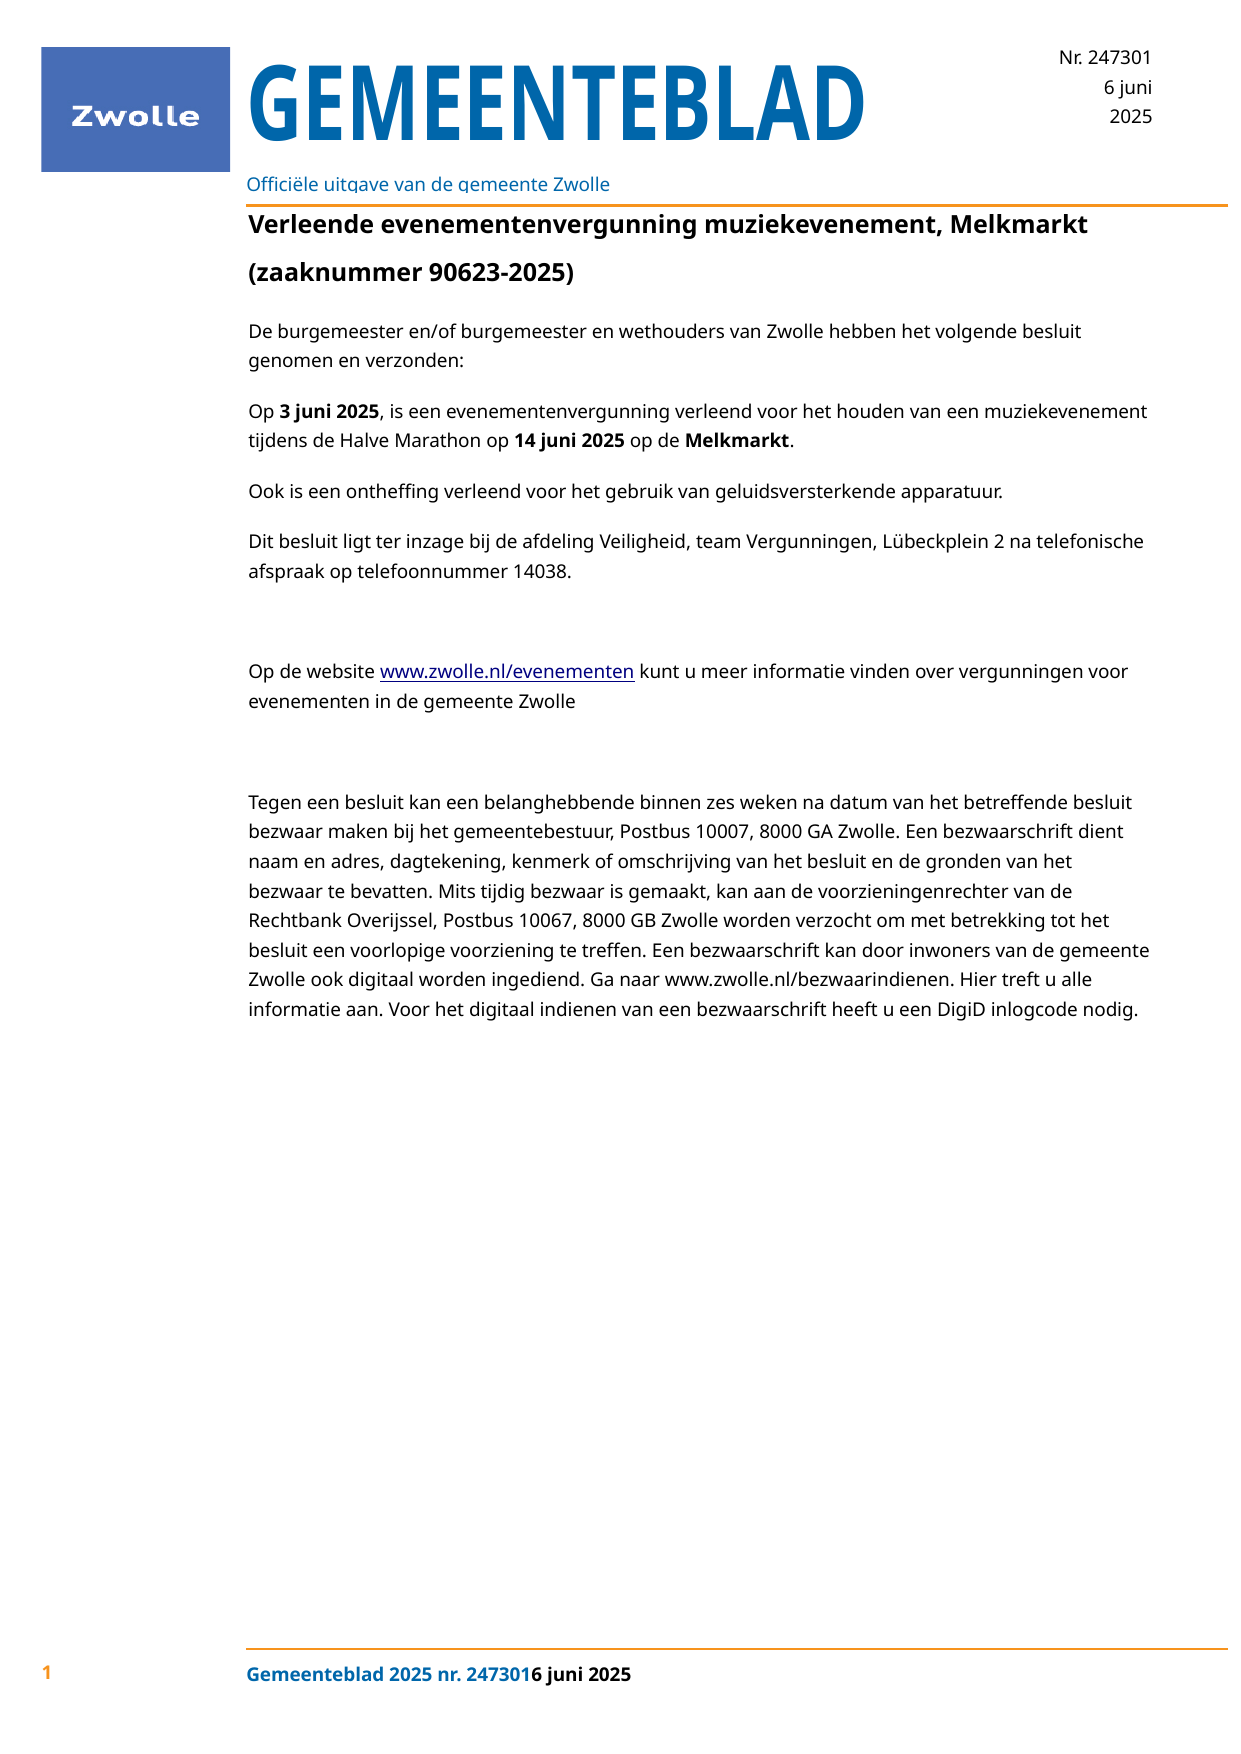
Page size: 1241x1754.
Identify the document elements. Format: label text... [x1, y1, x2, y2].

picture [41, 47, 231, 172]
text Op de website www.zwolle.nl/evenementen kunt u meer informatie vinden over vergunningen voor evenementen in de gemeente Zwolle [248, 659, 1152, 714]
text Tegen een besluit kan een belanghebbende binnen zes weken na datum van het betreffende besluit bezwaar maken bij het gemeentebestuur, Postbus 10007, 8000 GA Zwolle. Een bezwaarschrift dient naam en adres, dagtekening, kenmerk of omschrijving van het besluit en de gronden van het bezwaar te bevatten. Mits tijdig bezwaar is gemaakt, kan aan de voorzieningenrechter van de Rechtbank Overijssel, Postbus 10067, 8000 GB Zwolle worden verzocht om met betrekking tot het besluit een voorlopige voorziening te treffen. Een bezwaarschrift kan door inwoners van de gemeente Zwolle ook digitaal worden ingediend. Ga naar www.zwolle.nl/bezwaarindienen. Hier treft u alle informatie aan. Voor het digitaal indienen van een bezwaarschrift heeft u een DigiD inlogcode nodig. [248, 789, 1152, 1022]
text Op 3 juni 2025, is een evenementenvergunning verleend voor het houden van een muziekevenement tijdens de Halve Marathon op 14 juni 2025 op de Melkmarkt. [248, 398, 1152, 453]
text Dit besluit ligt ter inzage bij de afdeling Veiligheid, team Vergunningen, Lübeckplein 2 na telefonische afspraak op telefoonnummer 14038. [248, 528, 1152, 584]
text Ook is een ontheffing verleend voor het gebruik van geluidsversterkende apparatuur. [248, 478, 1152, 504]
text De burgemeester en/of burgemeester en wethouders van Zwolle hebben het volgende besluit genomen en verzonden: [248, 318, 1152, 373]
text Verleende evenementenvergunning muziekevenement, Melkmarkt (zaaknummer 90623-2025) [248, 207, 1152, 288]
